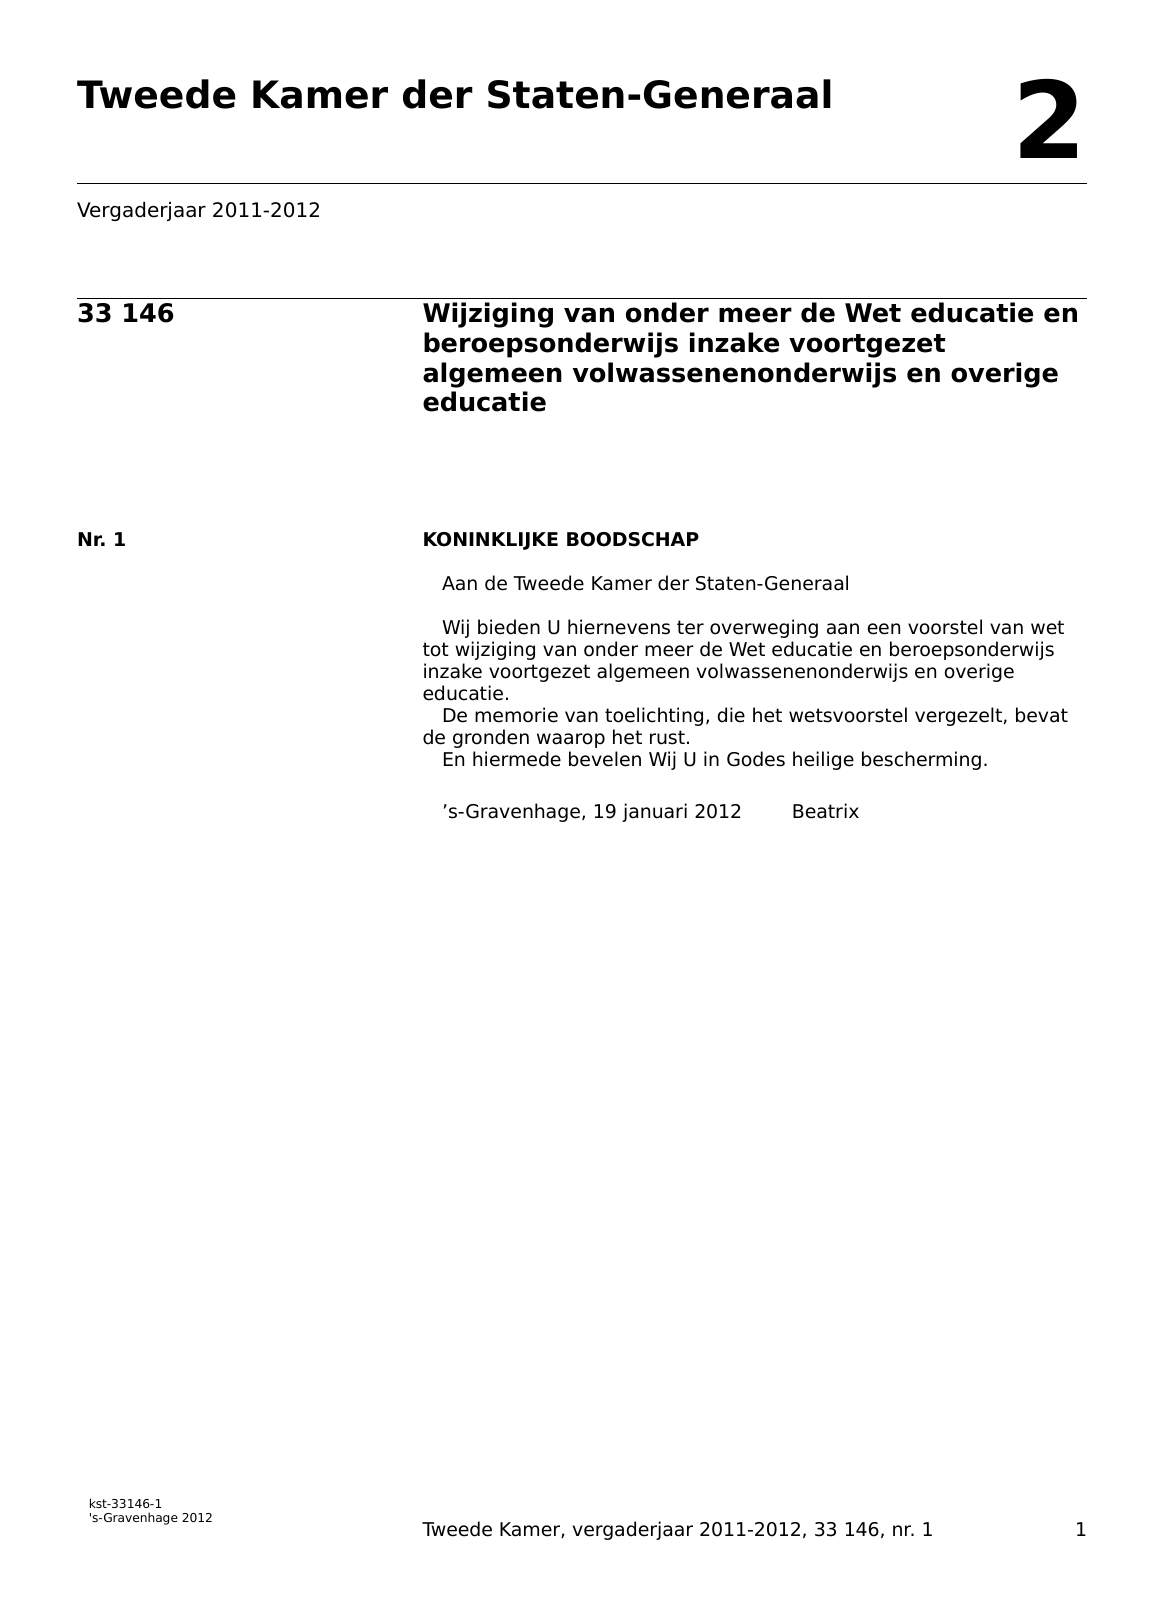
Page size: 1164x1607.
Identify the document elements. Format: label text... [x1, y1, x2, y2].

text ’s-Gravenhage, 19 januari 2012 Beatrix [422, 801, 1087, 823]
table_header 2 [886, 59, 1087, 183]
table_header Tweede Kamer der Staten-Generaal [77, 59, 886, 183]
subtitle 33 146 Wijziging van onder meer de Wet educatie en beroepsonderwijs inzake voortgezet algemeen volwassenenonderwijs en overige educatie [77, 299, 1087, 418]
text Wij bieden U hiernevens ter overweging aan een voorstel van wet tot wijziging van onder meer de Wet educatie en beroepsonderwijs inzake voortgezet algemeen volwassenenonderwijs en overige educatie. [422, 617, 1087, 705]
text Aan de Tweede Kamer der Staten-Generaal [422, 573, 1087, 595]
text De memorie van toelichting, die het wetsvoorstel vergezelt, bevat de gronden waarop het rust. [422, 705, 1087, 749]
text 's-Gravenhage 2012 [88, 1511, 323, 1525]
table_cell Vergaderjaar 2011-2012 [77, 184, 1087, 298]
text En hiermede bevelen Wij U in Godes heilige bescherming. [422, 749, 1087, 771]
subtitle Nr. 1 KONINKLIJKE BOODSCHAP [77, 529, 1087, 551]
text kst-33146-1 [88, 1497, 323, 1511]
